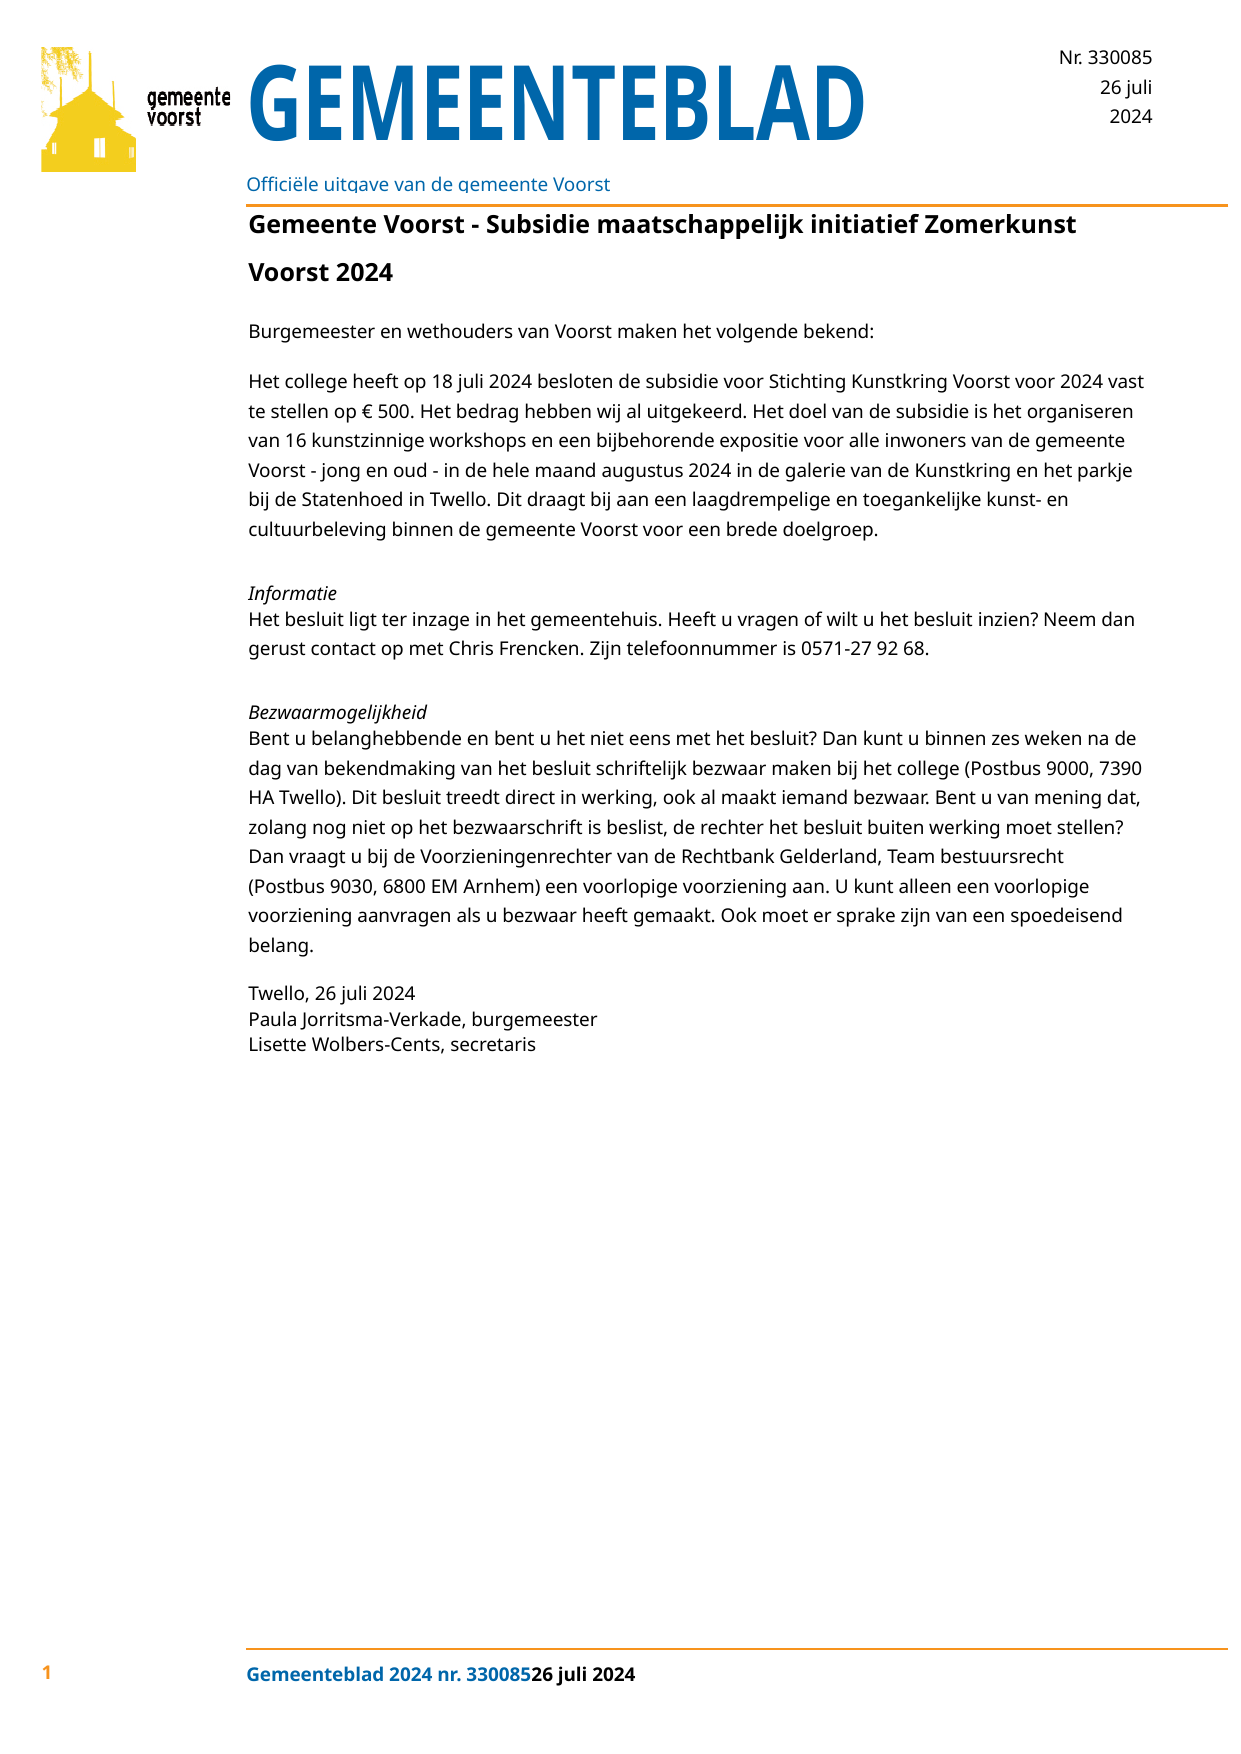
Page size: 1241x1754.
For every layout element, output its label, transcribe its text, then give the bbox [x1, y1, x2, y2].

text Bent u belanghebbende en bent u het niet eens met het besluit? Dan kunt u binnen zes weken na de dag van bekendmaking van het besluit schriftelijk bezwaar maken bij het college (Postbus 9000, 7390 HA Twello). Dit besluit treedt direct in werking, ook al maakt iemand bezwaar. Bent u van mening dat, zolang nog niet op het bezwaarschrift is beslist, de rechter het besluit buiten werking moet stellen? Dan vraagt u bij de Voorzieningenrechter van de Rechtbank Gelderland, Team bestuursrecht (Postbus 9030, 6800 EM Arnhem) een voorlopige voorziening aan. U kunt alleen een voorlopige voorziening aanvragen als u bezwaar heeft gemaakt. Ook moet er sprake zijn van een spoedeisend belang. [248, 725, 1152, 958]
text Gemeente Voorst - Subsidie maatschappelijk initiatief Zomerkunst Voorst 2024 [248, 207, 1152, 288]
text Het besluit ligt ter inzage in het gemeentehuis. Heeft u vragen of wilt u het besluit inzien? Neem dan gerust contact op met Chris Frencken. Zijn telefoonnummer is 0571-27 92 68. [248, 606, 1152, 661]
picture [41, 47, 231, 172]
text Het college heeft op 18 juli 2024 besloten de subsidie voor Stichting Kunstkring Voorst voor 2024 vast te stellen op € 500. Het bedrag hebben wij al uitgekeerd. Het doel van de subsidie is het organiseren van 16 kunstzinnige workshops en een bijbehorende expositie voor alle inwoners van de gemeente Voorst - jong en oud - in de hele maand augustus 2024 in de galerie van de Kunstkring en het parkje bij de Statenhoed in Twello. Dit draagt bij aan een laagdrempelige en toegankelijke kunst- en cultuurbeleving binnen de gemeente Voorst voor een brede doelgroep. [248, 368, 1152, 542]
text Informatie [248, 580, 1152, 606]
text Paula Jorritsma-Verkade, burgemeester [248, 1006, 1152, 1032]
text Bezwaarmogelijkheid [248, 699, 1152, 725]
text Twello, 26 juli 2024 [248, 980, 1152, 1006]
text Burgemeester en wethouders van Voorst maken het volgende bekend: [248, 318, 1152, 344]
text Lisette Wolbers-Cents, secretaris [248, 1032, 1152, 1057]
